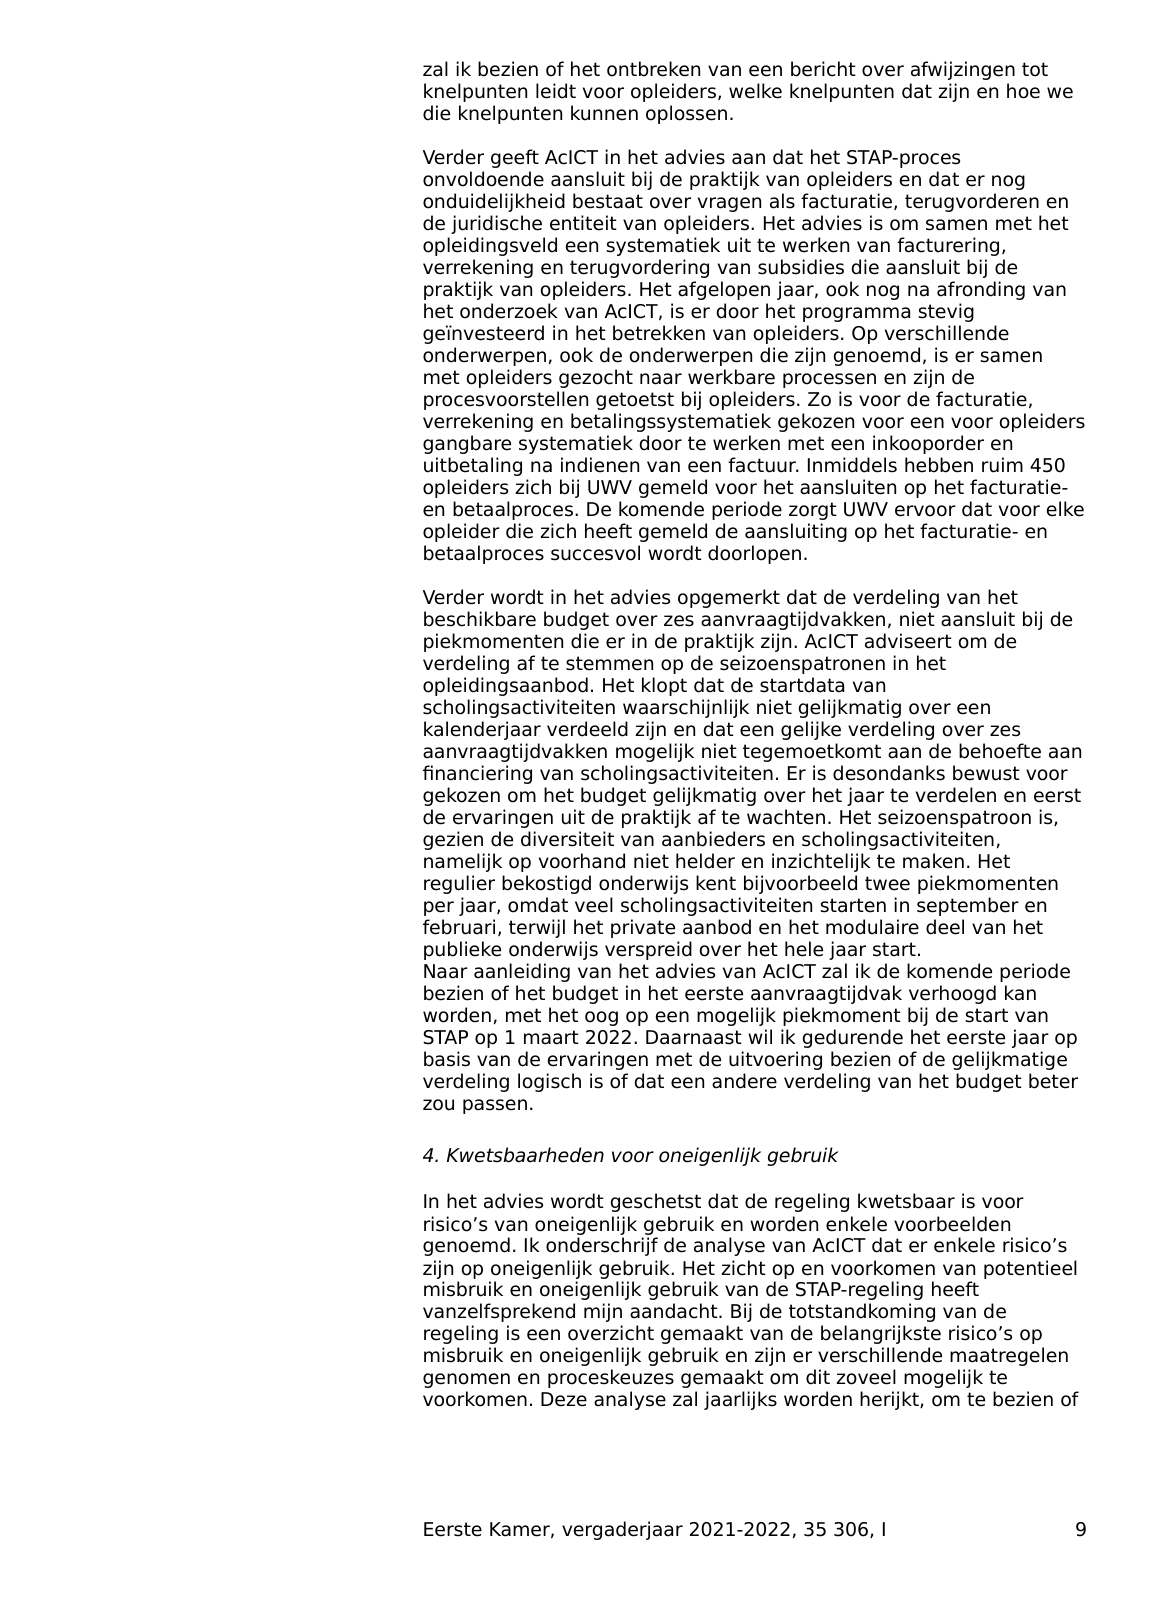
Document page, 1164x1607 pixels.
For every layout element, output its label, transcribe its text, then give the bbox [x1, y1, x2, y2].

subtitle 4. Kwetsbaarheden voor oneigenlijk gebruik [422, 1144, 1087, 1166]
text Naar aanleiding van het advies van AcICT zal ik de komende periode bezien of het budget in het eerste aanvraagtijdvak verhoogd kan worden, met het oog op een mogelijk piekmoment bij de start van STAP op 1 maart 2022. Daarnaast wil ik gedurende het eerste jaar op basis van de ervaringen met de uitvoering bezien of de gelijkmatige verdeling logisch is of dat een andere verdeling van het budget beter zou passen. [422, 961, 1087, 1114]
text Verder wordt in het advies opgemerkt dat de verdeling van het beschikbare budget over zes aanvraagtijdvakken, niet aansluit bij de piekmomenten die er in de praktijk zijn. AcICT adviseert om de verdeling af te stemmen op de seizoenspatronen in het opleidingsaanbod. Het klopt dat de startdata van scholingsactiviteiten waarschijnlijk niet gelijkmatig over een kalenderjaar verdeeld zijn en dat een gelijke verdeling over zes aanvraagtijdvakken mogelijk niet tegemoetkomt aan de behoefte aan financiering van scholingsactiviteiten. Er is desondanks bewust voor gekozen om het budget gelijkmatig over het jaar te verdelen en eerst de ervaringen uit de praktijk af te wachten. Het seizoenspatroon is, gezien de diversiteit van aanbieders en scholingsactiviteiten, namelijk op voorhand niet helder en inzichtelijk te maken. Het regulier bekostigd onderwijs kent bijvoorbeeld twee piekmomenten per jaar, omdat veel scholingsactiviteiten starten in september en februari, terwijl het private aanbod en het modulaire deel van het publieke onderwijs verspreid over het hele jaar start. [422, 587, 1087, 961]
text In het advies wordt geschetst dat de regeling kwetsbaar is voor risico’s van oneigenlijk gebruik en worden enkele voorbeelden genoemd. Ik onderschrijf de analyse van AcICT dat er enkele risico’s zijn op oneigenlijk gebruik. Het zicht op en voorkomen van potentieel misbruik en oneigenlijk gebruik van de STAP-regeling heeft vanzelfsprekend mijn aandacht. Bij de totstandkoming van de regeling is een overzicht gemaakt van de belangrijkste risico’s op misbruik en oneigenlijk gebruik en zijn er verschillende maatregelen genomen en proceskeuzes gemaakt om dit zoveel mogelijk te voorkomen. Deze analyse zal jaarlijks worden herijkt, om te bezien of [422, 1191, 1087, 1411]
text zal ik bezien of het ontbreken van een bericht over afwijzingen tot knelpunten leidt voor opleiders, welke knelpunten dat zijn en hoe we die knelpunten kunnen oplossen. [422, 59, 1087, 125]
text Verder geeft AcICT in het advies aan dat het STAP-proces onvoldoende aansluit bij de praktijk van opleiders en dat er nog onduidelijkheid bestaat over vragen als facturatie, terugvorderen en de juridische entiteit van opleiders. Het advies is om samen met het opleidingsveld een systematiek uit te werken van facturering, verrekening en terugvordering van subsidies die aansluit bij de praktijk van opleiders. Het afgelopen jaar, ook nog na afronding van het onderzoek van AcICT, is er door het programma stevig geïnvesteerd in het betrekken van opleiders. Op verschillende onderwerpen, ook de onderwerpen die zijn genoemd, is er samen met opleiders gezocht naar werkbare processen en zijn de procesvoorstellen getoetst bij opleiders. Zo is voor de facturatie, verrekening en betalingssystematiek gekozen voor een voor opleiders gangbare systematiek door te werken met een inkooporder en uitbetaling na indienen van een factuur. Inmiddels hebben ruim 450 opleiders zich bij UWV gemeld voor het aansluiten op het facturatie- en betaalproces. De komende periode zorgt UWV ervoor dat voor elke opleider die zich heeft gemeld de aansluiting op het facturatie- en betaalproces succesvol wordt doorlopen. [422, 147, 1087, 565]
